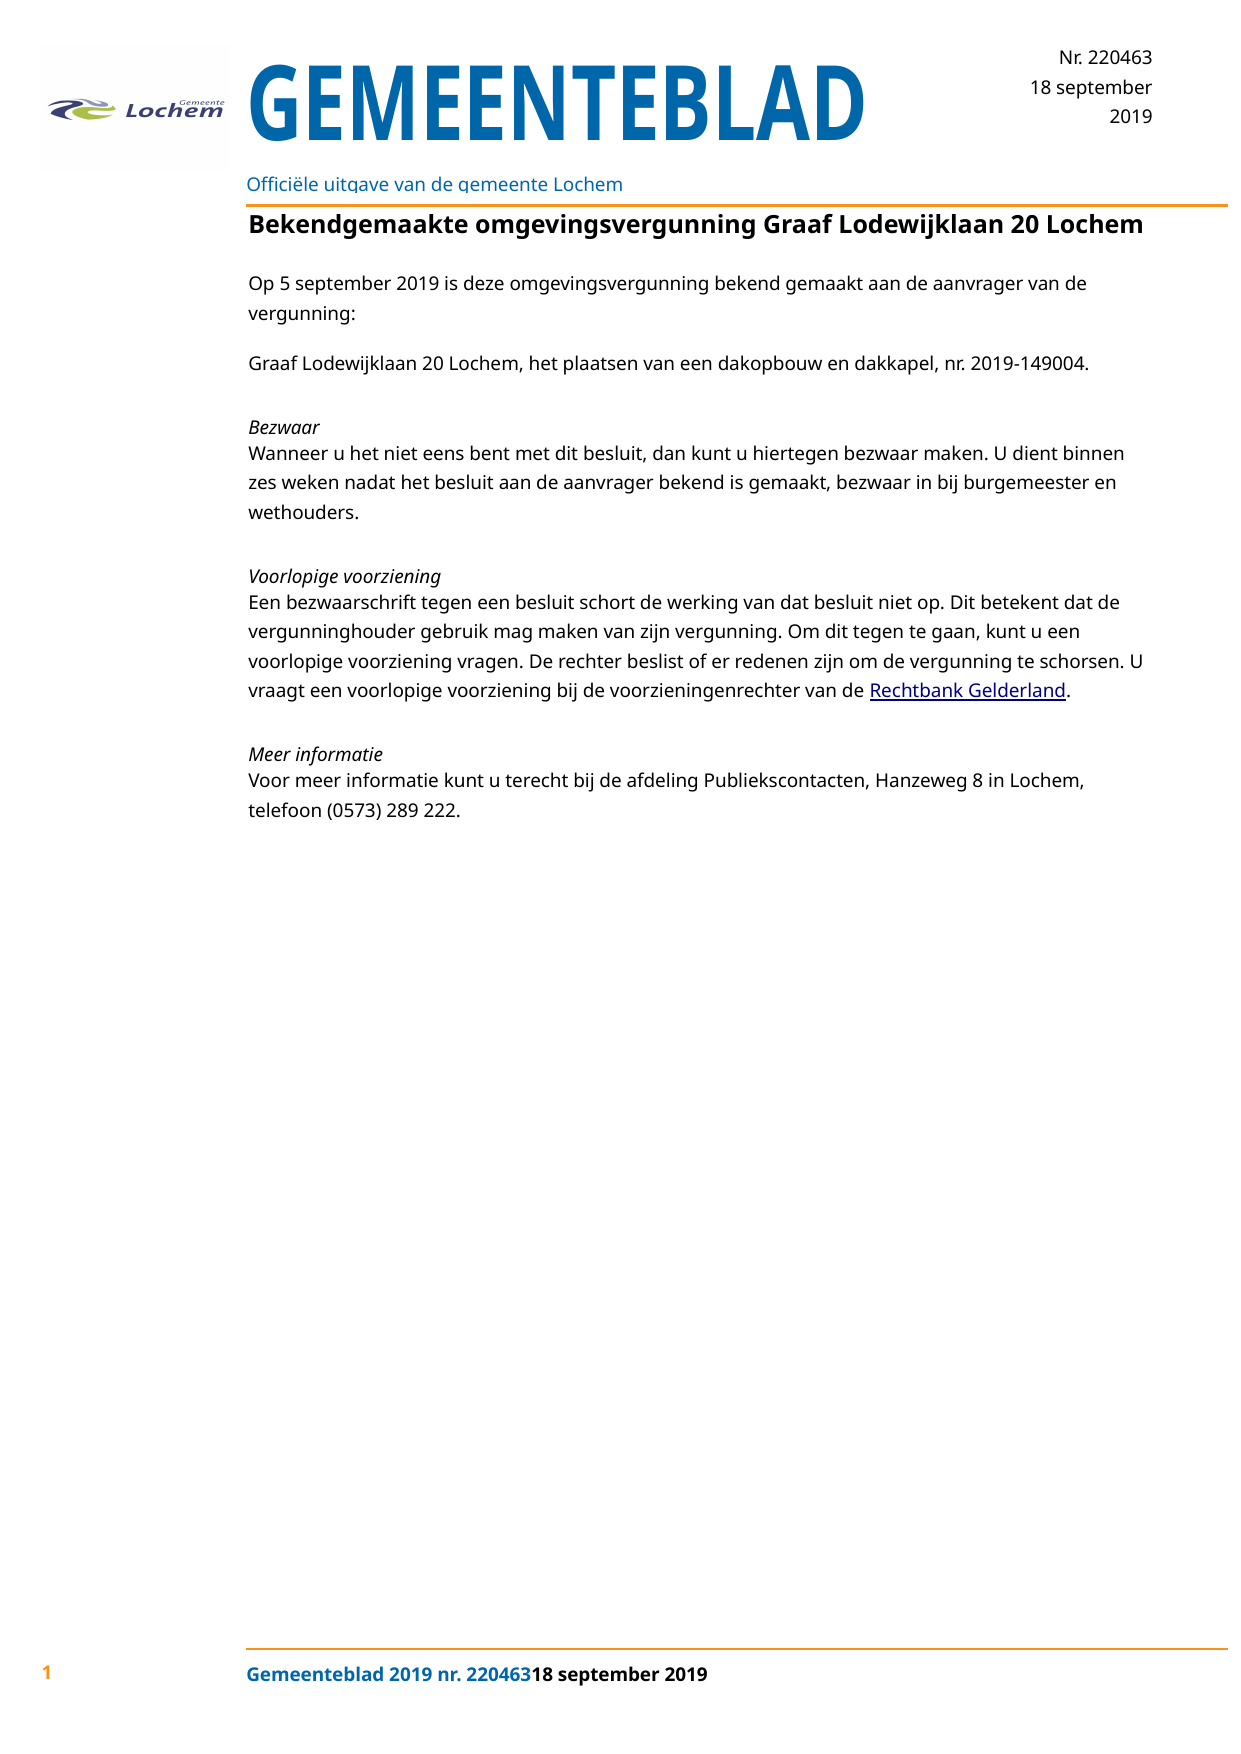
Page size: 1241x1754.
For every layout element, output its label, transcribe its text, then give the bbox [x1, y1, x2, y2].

text Voorlopige voorziening [248, 563, 1152, 589]
text Meer informatie [248, 742, 1152, 767]
text Bekendgemaakte omgevingsvergunning Graaf Lodewijklaan 20 Lochem [248, 207, 1152, 241]
text Wanneer u het niet eens bent met dit besluit, dan kunt u hiertegen bezwaar maken. U dient binnen zes weken nadat het besluit aan de aanvrager bekend is gemaakt, bezwaar in bij burgemeester en wethouders. [248, 440, 1152, 525]
text Op 5 september 2019 is deze omgevingsvergunning bekend gemaakt aan de aanvrager van de vergunning: [248, 270, 1152, 326]
text Graaf Lodewijklaan 20 Lochem, het plaatsen van een dakopbouw en dakkapel, nr. 2019-149004. [248, 350, 1152, 376]
text Voor meer informatie kunt u terecht bij de afdeling Publiekscontacten, Hanzeweg 8 in Lochem, telefoon (0573) 289 222. [248, 767, 1152, 823]
text Bezwaar [248, 414, 1152, 440]
text Een bezwaarschrift tegen een besluit schort de werking van dat besluit niet op. Dit betekent dat de vergunninghouder gebruik mag maken van zijn vergunning. Om dit tegen te gaan, kunt u een voorlopige voorziening vragen. De rechter beslist of er redenen zijn om de vergunning te schorsen. U vraagt een voorlopige voorziening bij de voorzieningenrechter van de Rechtbank Gelderland. [248, 589, 1152, 703]
picture [41, 47, 231, 172]
